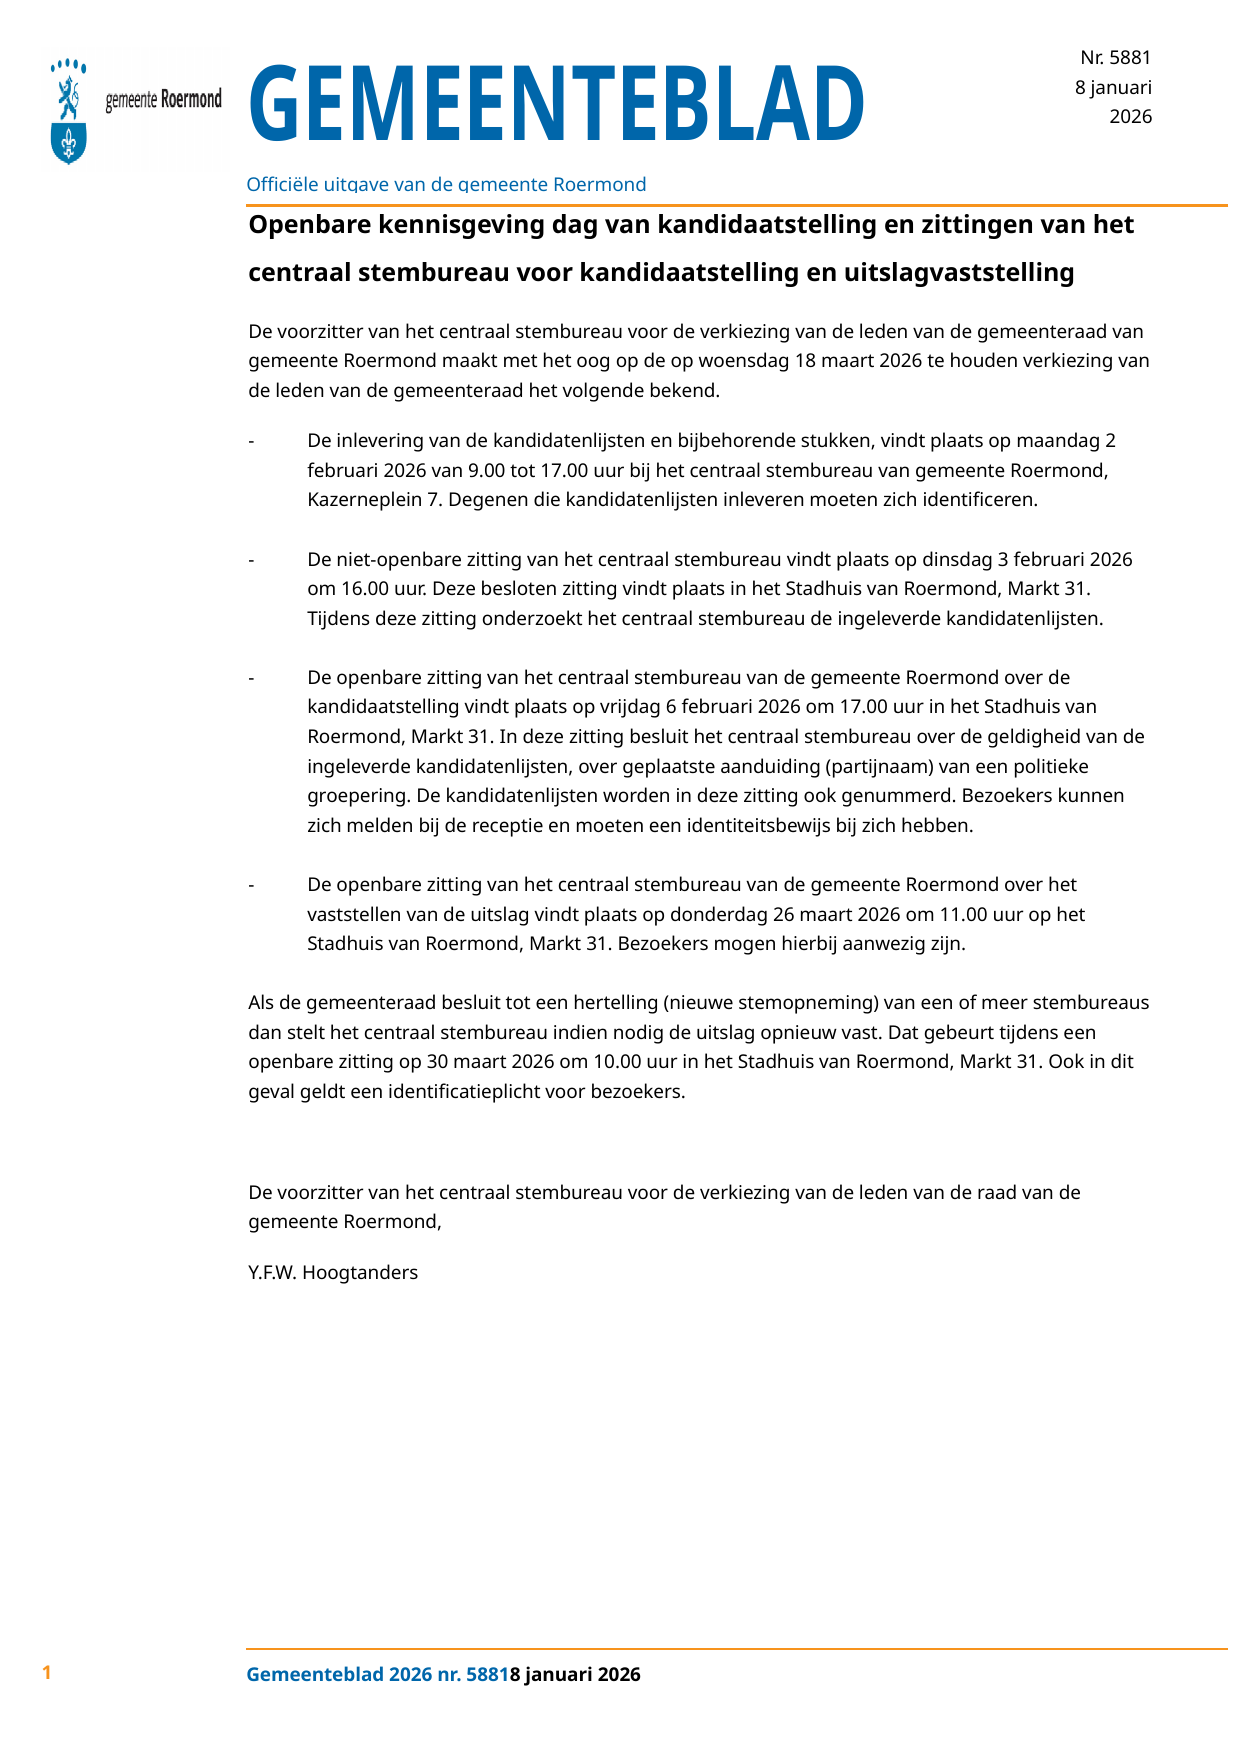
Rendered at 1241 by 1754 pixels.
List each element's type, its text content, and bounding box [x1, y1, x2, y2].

text Y.F.W. Hoogtanders [248, 1259, 1152, 1285]
text Openbare kennisgeving dag van kandidaatstelling en zittingen van het centraal stembureau voor kandidaatstelling en uitslagvaststelling [248, 207, 1152, 288]
list De niet-openbare zitting van het centraal stembureau vindt plaats op dinsdag 3 februari 2026 om 16.00 uur. Deze besloten zitting vindt plaats in het Stadhuis van Roermond, Markt 31. Tijdens deze zitting onderzoekt het centraal stembureau de ingeleverde kandidatenlijsten. [248, 546, 1152, 631]
list De openbare zitting van het centraal stembureau van de gemeente Roermond over de kandidaatstelling vindt plaats op vrijdag 6 februari 2026 om 17.00 uur in het Stadhuis van Roermond, Markt 31. In deze zitting besluit het centraal stembureau over de geldigheid van de ingeleverde kandidatenlijsten, over geplaatste aanduiding (partijnaam) van een politieke groepering. De kandidatenlijsten worden in deze zitting ook genummerd. Bezoekers kunnen zich melden bij de receptie en moeten een identiteitsbewijs bij zich hebben. [248, 664, 1152, 838]
list De openbare zitting van het centraal stembureau van de gemeente Roermond over het vaststellen van de uitslag vindt plaats op donderdag 26 maart 2026 om 11.00 uur op het Stadhuis van Roermond, Markt 31. Bezoekers mogen hierbij aanwezig zijn. [248, 871, 1152, 956]
text Als de gemeenteraad besluit tot een hertelling (nieuwe stemopneming) van een of meer stembureaus dan stelt het centraal stembureau indien nodig de uitslag opnieuw vast. Dat gebeurt tijdens een openbare zitting op 30 maart 2026 om 10.00 uur in het Stadhuis van Roermond, Markt 31. Ook in dit geval geldt een identificatieplicht voor bezoekers. [248, 989, 1152, 1104]
text De voorzitter van het centraal stembureau voor de verkiezing van de leden van de gemeenteraad van gemeente Roermond maakt met het oog op de op woensdag 18 maart 2026 te houden verkiezing van de leden van de gemeenteraad het volgende bekend. [248, 318, 1152, 403]
list De inlevering van de kandidatenlijsten en bijbehorende stukken, vindt plaats op maandag 2 februari 2026 van 9.00 tot 17.00 uur bij het centraal stembureau van gemeente Roermond, Kazerneplein 7. Degenen die kandidatenlijsten inleveren moeten zich identificeren. [248, 427, 1152, 512]
picture [41, 47, 231, 172]
text De voorzitter van het centraal stembureau voor de verkiezing van de leden van de raad van de gemeente Roermond, [248, 1179, 1152, 1234]
